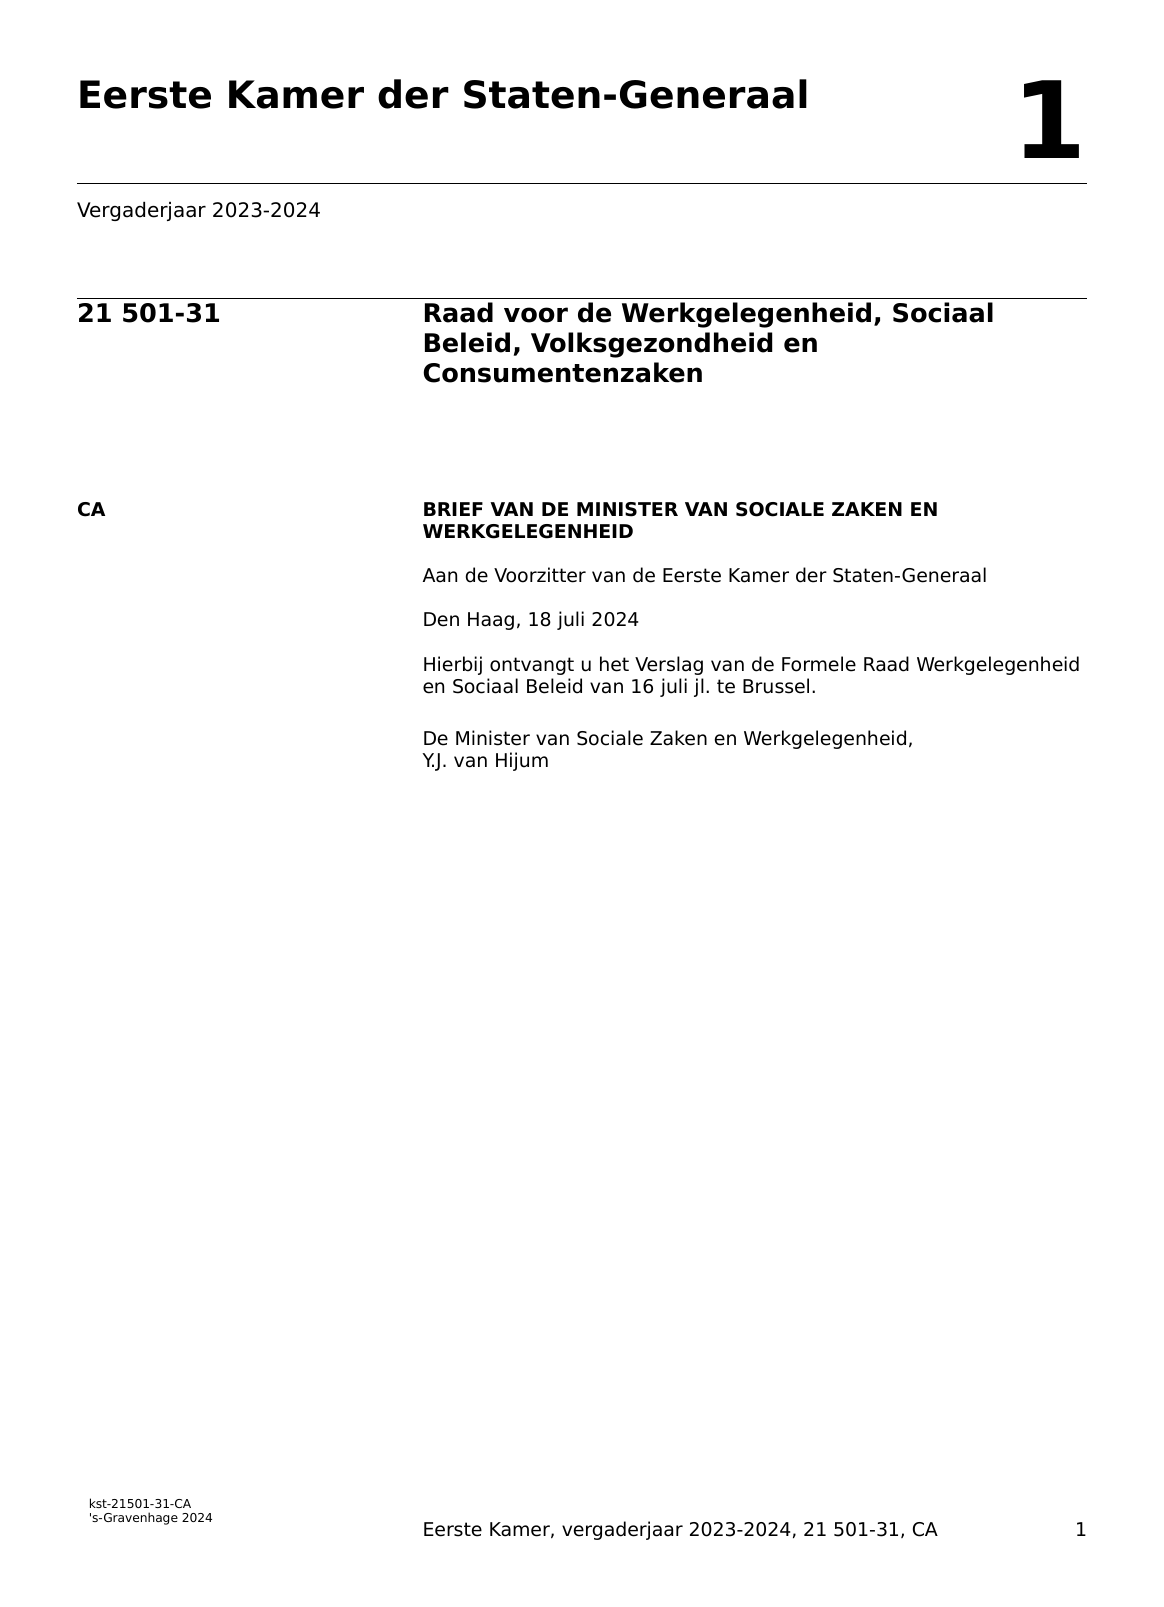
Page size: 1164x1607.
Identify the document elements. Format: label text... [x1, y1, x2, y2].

text De Minister van Sociale Zaken en Werkgelegenheid, Y.J. van Hijum [422, 727, 1087, 771]
text Aan de Voorzitter van de Eerste Kamer der Staten-Generaal [422, 565, 1087, 587]
subtitle 21 501-31 Raad voor de Werkgelegenheid, Sociaal Beleid, Volksgezondheid en Consumentenzaken [77, 299, 1087, 388]
table_header 1 [886, 59, 1087, 183]
text Den Haag, 18 juli 2024 [422, 609, 1087, 631]
text 's-Gravenhage 2024 [88, 1511, 323, 1525]
text kst-21501-31-CA [88, 1497, 323, 1511]
table_cell Vergaderjaar 2023-2024 [77, 184, 1087, 298]
subtitle CA BRIEF VAN DE MINISTER VAN SOCIALE ZAKEN EN WERKGELEGENHEID [77, 499, 1087, 543]
table_header Eerste Kamer der Staten-Generaal [77, 59, 886, 183]
text Hierbij ontvangt u het Verslag van de Formele Raad Werkgelegenheid en Sociaal Beleid van 16 juli jl. te Brussel. [422, 653, 1087, 697]
